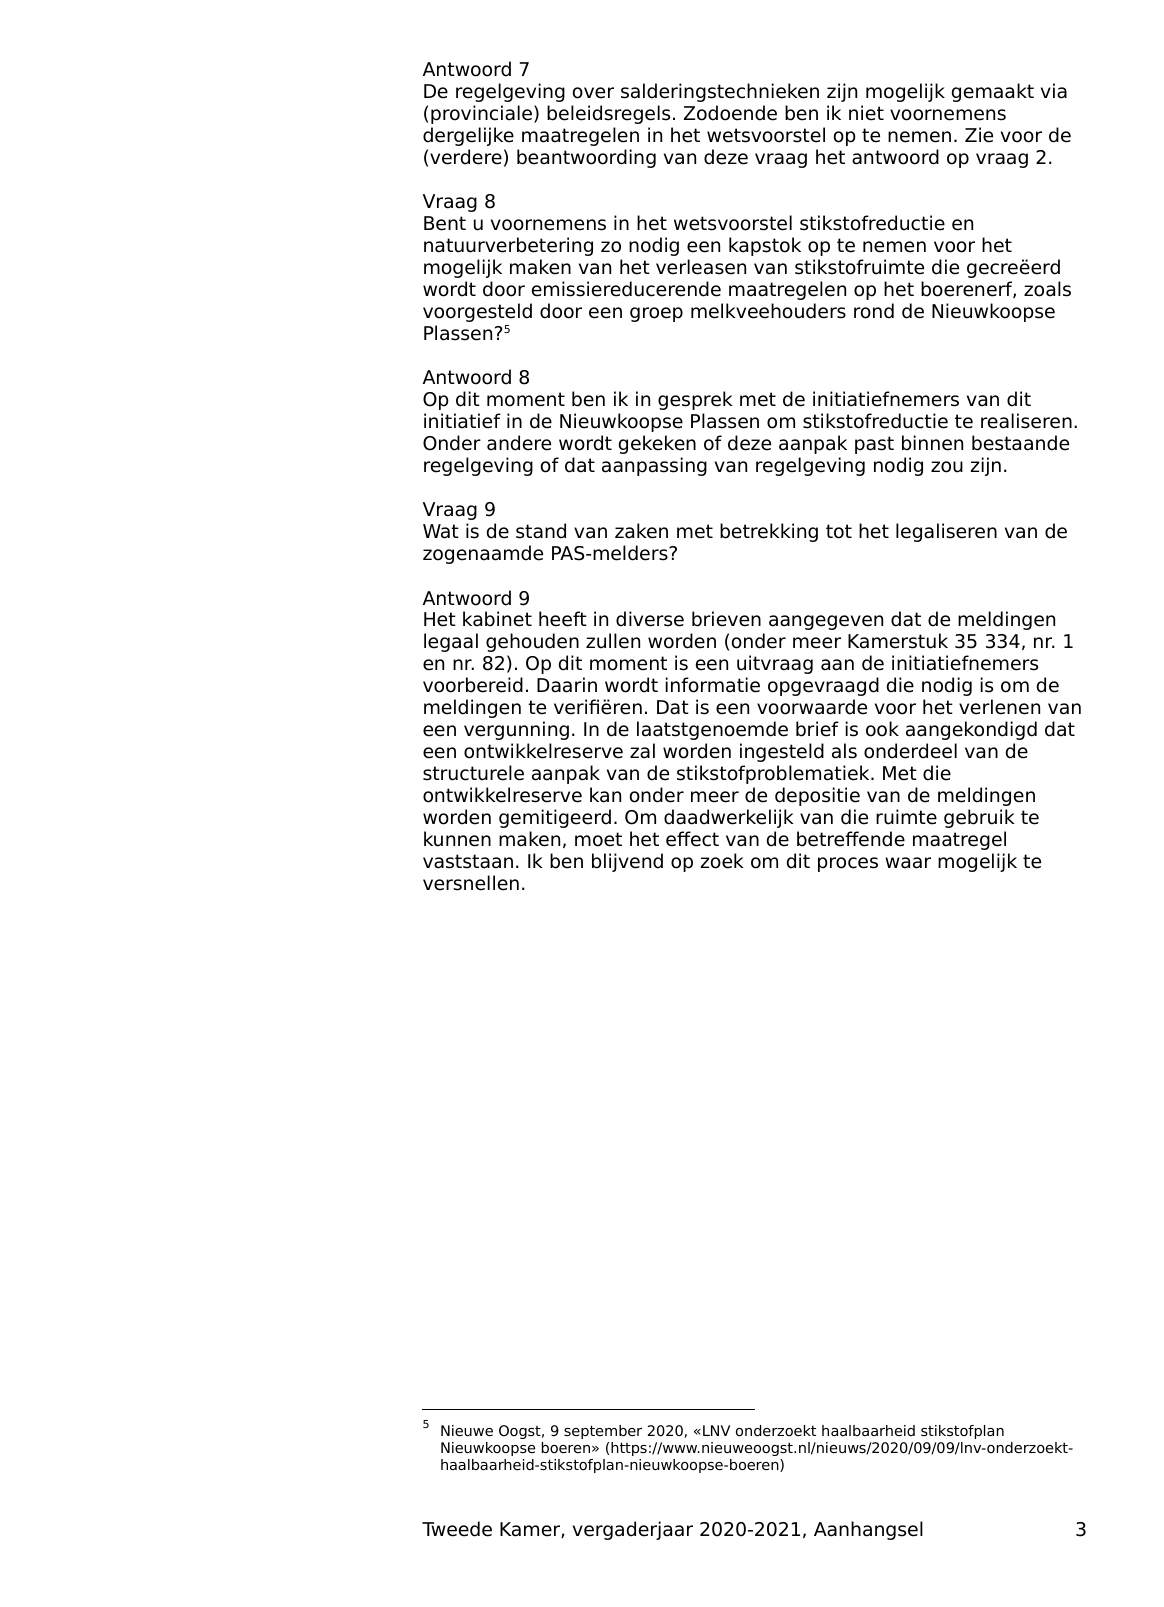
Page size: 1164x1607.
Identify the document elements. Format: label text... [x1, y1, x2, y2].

text Antwoord 7 [422, 59, 1087, 81]
text Vraag 8 [422, 191, 1087, 213]
text Op dit moment ben ik in gesprek met de initiatiefnemers van dit initiatief in de Nieuwkoopse Plassen om stikstofreductie te realiseren. Onder andere wordt gekeken of deze aanpak past binnen bestaande regelgeving of dat aanpassing van regelgeving nodig zou zijn. [422, 389, 1087, 477]
text De regelgeving over salderingstechnieken zijn mogelijk gemaakt via (provinciale) beleidsregels. Zodoende ben ik niet voornemens dergelijke maatregelen in het wetsvoorstel op te nemen. Zie voor de (verdere) beantwoording van deze vraag het antwoord op vraag 2. [422, 81, 1087, 169]
text Het kabinet heeft in diverse brieven aangegeven dat de meldingen legaal gehouden zullen worden (onder meer Kamerstuk 35 334, nr. 1 en nr. 82). Op dit moment is een uitvraag aan de initiatiefnemers voorbereid. Daarin wordt informatie opgevraagd die nodig is om de meldingen te verifiëren. Dat is een voorwaarde voor het verlenen van een vergunning. In de laatstgenoemde brief is ook aangekondigd dat een ontwikkelreserve zal worden ingesteld als onderdeel van de structurele aanpak van de stikstofproblematiek. Met die ontwikkelreserve kan onder meer de depositie van de meldingen worden gemitigeerd. Om daadwerkelijk van die ruimte gebruik te kunnen maken, moet het effect van de betreffende maatregel vaststaan. Ik ben blijvend op zoek om dit proces waar mogelijk te versnellen. [422, 609, 1087, 895]
text Wat is de stand van zaken met betrekking tot het legaliseren van de zogenaamde PAS-melders? [422, 521, 1087, 565]
text Antwoord 9 [422, 587, 1087, 609]
text Nieuwe Oogst, 9 september 2020, «LNV onderzoekt haalbaarheid stikstofplan Nieuwkoopse boeren» (https://www.nieuweoogst.nl/nieuws/2020/09/09/lnv-onderzoekt-haalbaarheid-stikstofplan-nieuwkoopse-boeren) [422, 1418, 1087, 1474]
text Bent u voornemens in het wetsvoorstel stikstofreductie en natuurverbetering zo nodig een kapstok op te nemen voor het mogelijk maken van het verleasen van stikstofruimte die gecreëerd wordt door emissiereducerende maatregelen op het boerenerf, zoals voorgesteld door een groep melkveehouders rond de Nieuwkoopse Plassen? [422, 213, 1087, 345]
text Vraag 9 [422, 499, 1087, 521]
text Antwoord 8 [422, 367, 1087, 389]
